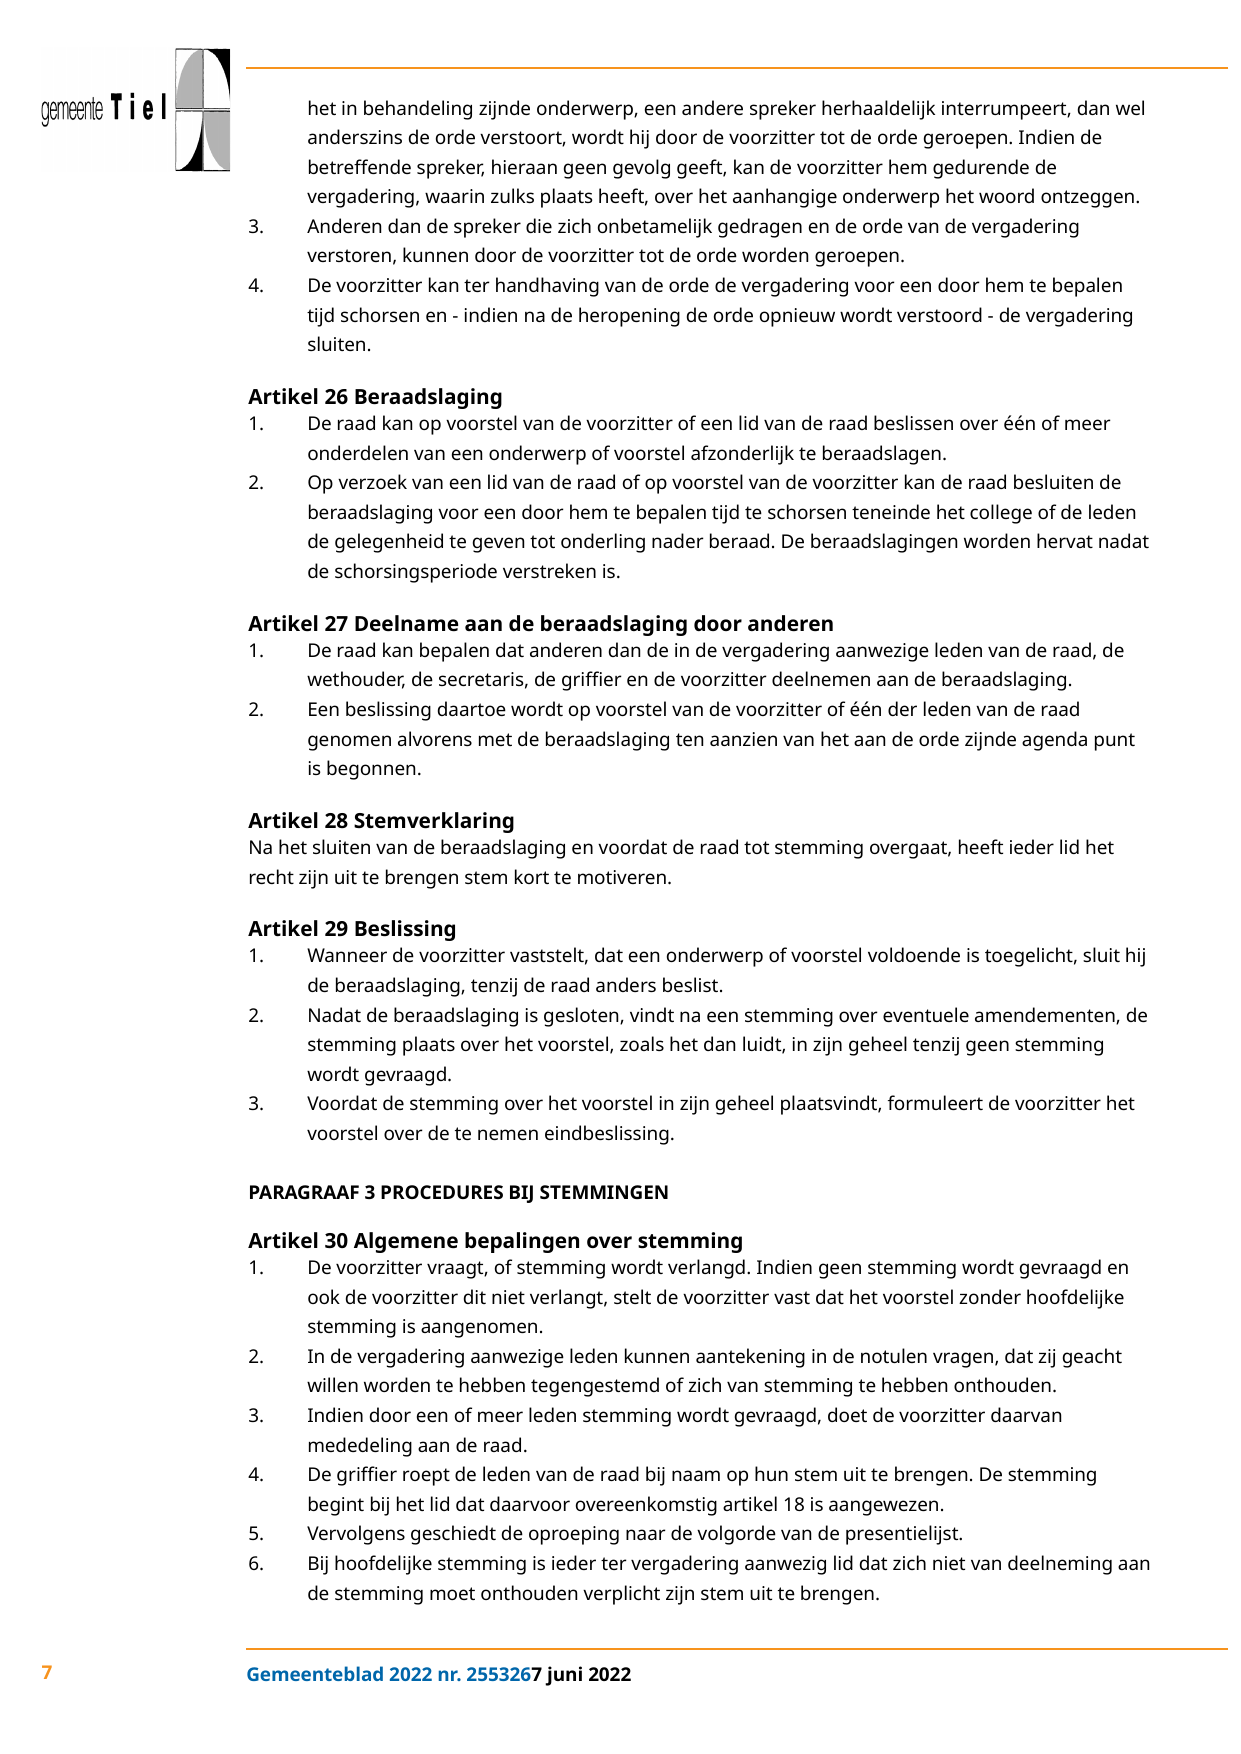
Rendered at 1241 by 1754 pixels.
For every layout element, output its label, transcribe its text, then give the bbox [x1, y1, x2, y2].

list Een beslissing daartoe wordt op voorstel van de voorzitter of één der leden van de raad genomen alvorens met de beraadslaging ten aanzien van het aan de orde zijnde agenda punt is begonnen. [248, 696, 1152, 781]
text PARAGRAAF 3 PROCEDURES BIJ STEMMINGEN [248, 1179, 1152, 1205]
list Wanneer de voorzitter vaststelt, dat een onderwerp of voorstel voldoende is toegelicht, sluit hij de beraadslaging, tenzij de raad anders beslist. [248, 943, 1152, 998]
picture [41, 47, 231, 172]
list De voorzitter vraagt, of stemming wordt verlangd. Indien geen stemming wordt gevraagd en ook de voorzitter dit niet verlangt, stelt de voorzitter vast dat het voorstel zonder hoofdelijke stemming is aangenomen. [248, 1254, 1152, 1339]
list De griffier roept de leden van de raad bij naam op hun stem uit te brengen. De stemming begint bij het lid dat daarvoor overeenkomstig artikel 18 is aangewezen. [248, 1461, 1152, 1517]
text Artikel 26 Beraadslaging [248, 382, 1152, 410]
text Na het sluiten van de beraadslaging en voordat de raad tot stemming overgaat, heeft ieder lid het recht zijn uit te brengen stem kort te motiveren. [248, 834, 1152, 889]
list Bij hoofdelijke stemming is ieder ter vergadering aanwezig lid dat zich niet van deelneming aan de stemming moet onthouden verplicht zijn stem uit te brengen. [248, 1550, 1152, 1606]
text Artikel 28 Stemverklaring [248, 806, 1152, 834]
list In de vergadering aanwezige leden kunnen aantekening in de notulen vragen, dat zij geacht willen worden te hebben tegengestemd of zich van stemming te hebben onthouden. [248, 1343, 1152, 1398]
list Anderen dan de spreker die zich onbetamelijk gedragen en de orde van de vergadering verstoren, kunnen door de voorzitter tot de orde worden geroepen. [248, 213, 1152, 268]
list Voordat de stemming over het voorstel in zijn geheel plaatsvindt, formuleert de voorzitter het voorstel over de te nemen eindbeslissing. [248, 1091, 1152, 1146]
list De voorzitter kan ter handhaving van de orde de vergadering voor een door hem te bepalen tijd schorsen en - indien na de heropening de orde opnieuw wordt verstoord - de vergadering sluiten. [248, 272, 1152, 357]
list Nadat de beraadslaging is gesloten, vindt na een stemming over eventuele amendementen, de stemming plaats over het voorstel, zoals het dan luidt, in zijn geheel tenzij geen stemming wordt gevraagd. [248, 1002, 1152, 1087]
list Indien door een of meer leden stemming wordt gevraagd, doet de voorzitter daarvan mededeling aan de raad. [248, 1402, 1152, 1458]
text Artikel 27 Deelname aan de beraadslaging door anderen [248, 609, 1152, 637]
list De raad kan op voorstel van de voorzitter of een lid van de raad beslissen over één of meer onderdelen van een onderwerp of voorstel afzonderlijk te beraadslagen. [248, 410, 1152, 466]
list Vervolgens geschiedt de oproeping naar de volgorde van de presentielijst. [248, 1521, 1152, 1546]
text Artikel 29 Beslissing [248, 914, 1152, 943]
list De raad kan bepalen dat anderen dan de in de vergadering aanwezige leden van de raad, de wethouder, de secretaris, de griffier en de voorzitter deelnemen aan de beraadslaging. [248, 637, 1152, 692]
list het in behandeling zijnde onderwerp, een andere spreker herhaaldelijk interrumpeert, dan wel anderszins de orde verstoort, wordt hij door de voorzitter tot de orde geroepen. Indien de betreffende spreker, hieraan geen gevolg geeft, kan de voorzitter hem gedurende de vergadering, waarin zulks plaats heeft, over het aanhangige onderwerp het woord ontzeggen. [248, 95, 1152, 209]
list Op verzoek van een lid van de raad of op voorstel van de voorzitter kan de raad besluiten de beraadslaging voor een door hem te bepalen tijd te schorsen teneinde het college of de leden de gelegenheid te geven tot onderling nader beraad. De beraadslagingen worden hervat nadat de schorsingsperiode verstreken is. [248, 469, 1152, 584]
text Artikel 30 Algemene bepalingen over stemming [248, 1226, 1152, 1254]
